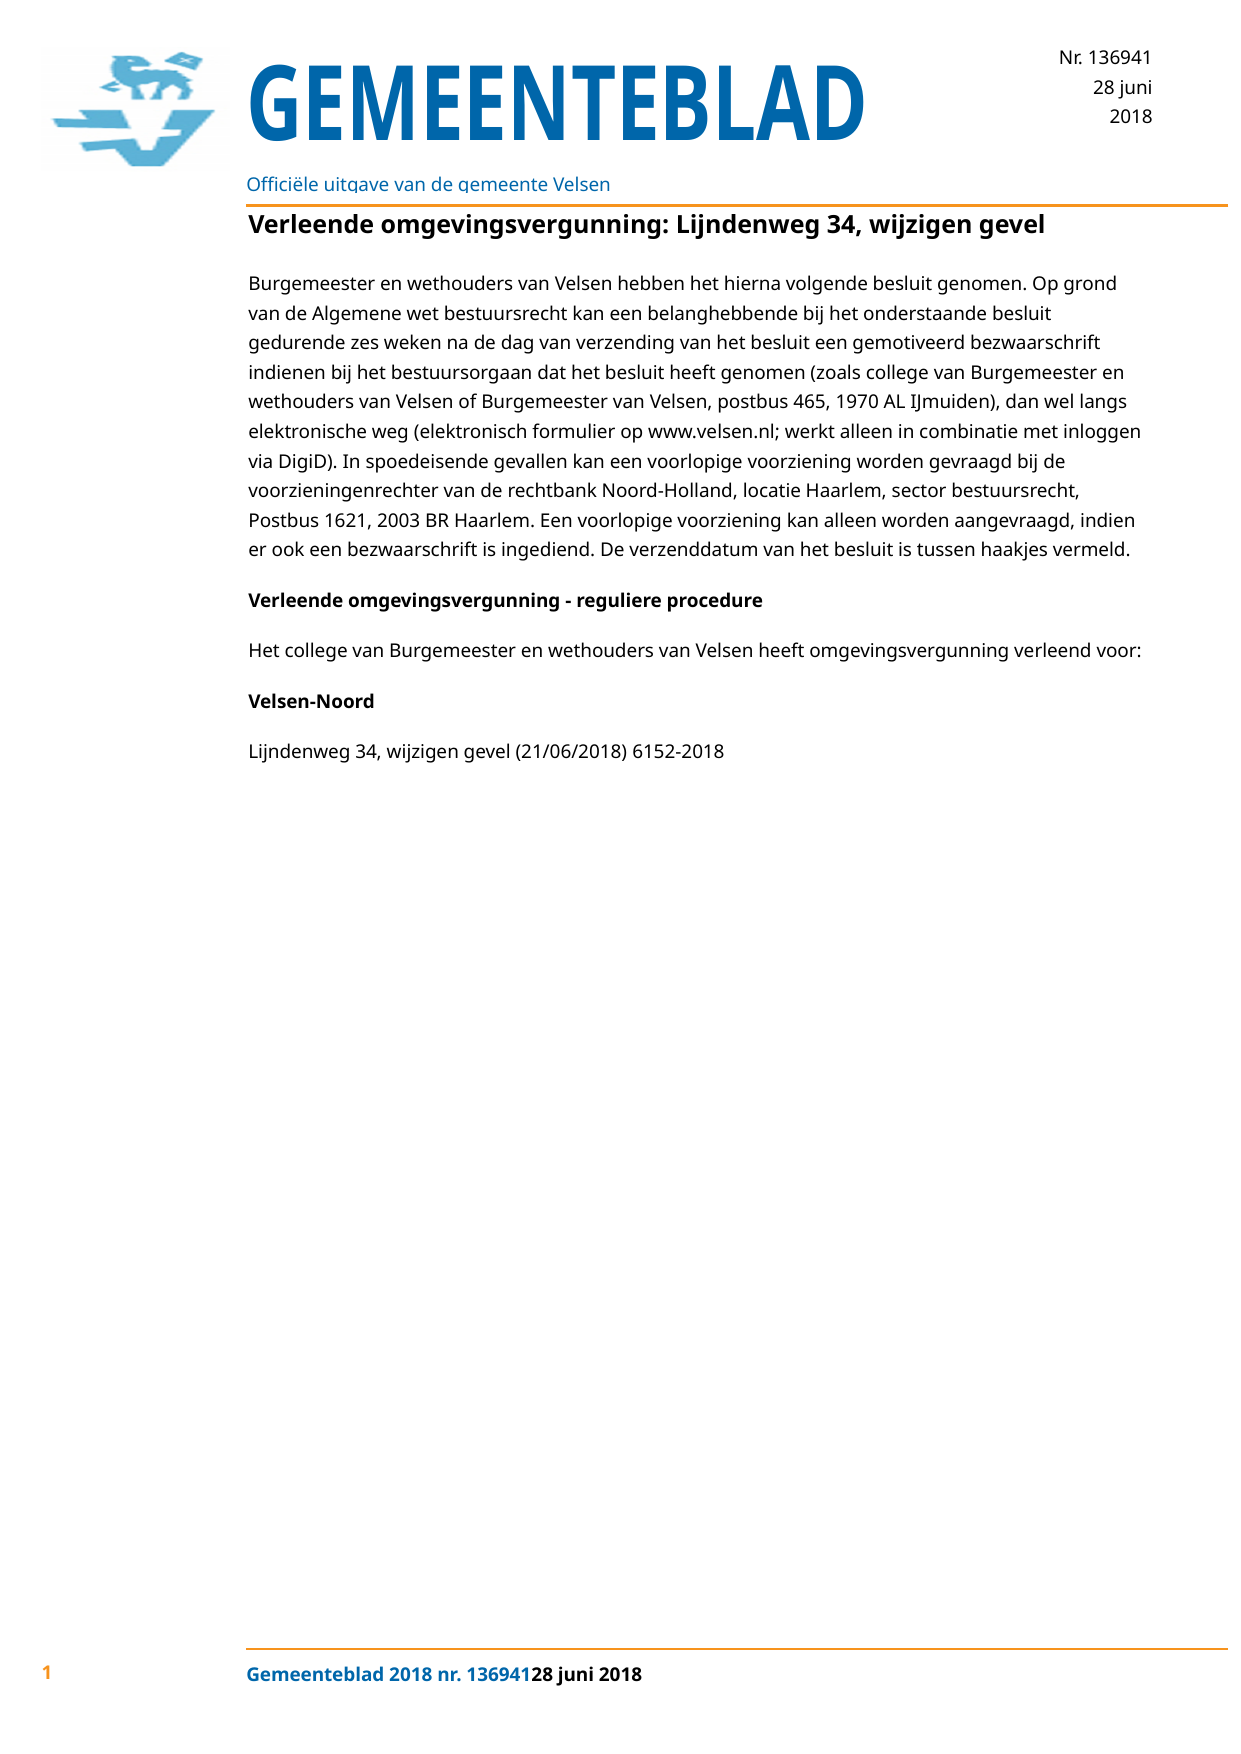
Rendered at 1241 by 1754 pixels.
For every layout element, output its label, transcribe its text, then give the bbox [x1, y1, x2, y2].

picture [41, 47, 231, 172]
text Verleende omgevingsvergunning: Lijndenweg 34, wijzigen gevel [248, 207, 1152, 241]
text Verleende omgevingsvergunning - reguliere procedure [248, 587, 1152, 613]
text Lijndenweg 34, wijzigen gevel (21/06/2018) 6152-2018 [248, 738, 1152, 764]
text Het college van Burgemeester en wethouders van Velsen heeft omgevingsvergunning verleend voor: [248, 637, 1152, 663]
text Burgemeester en wethouders van Velsen hebben het hierna volgende besluit genomen. Op grond van de Algemene wet bestuursrecht kan een belanghebbende bij het onderstaande besluit gedurende zes weken na de dag van verzending van het besluit een gemotiveerd bezwaarschrift indienen bij het bestuursorgaan dat het besluit heeft genomen (zoals college van Burgemeester en wethouders van Velsen of Burgemeester van Velsen, postbus 465, 1970 AL IJmuiden), dan wel langs elektronische weg (elektronisch formulier op www.velsen.nl; werkt alleen in combinatie met inloggen via DigiD). In spoedeisende gevallen kan een voorlopige voorziening worden gevraagd bij de voorzieningenrechter van de rechtbank Noord-Holland, locatie Haarlem, sector bestuursrecht, Postbus 1621, 2003 BR Haarlem. Een voorlopige voorziening kan alleen worden aangevraagd, indien er ook een bezwaarschrift is ingediend. De verzenddatum van het besluit is tussen haakjes vermeld. [248, 270, 1152, 562]
text Velsen-Noord [248, 688, 1152, 713]
